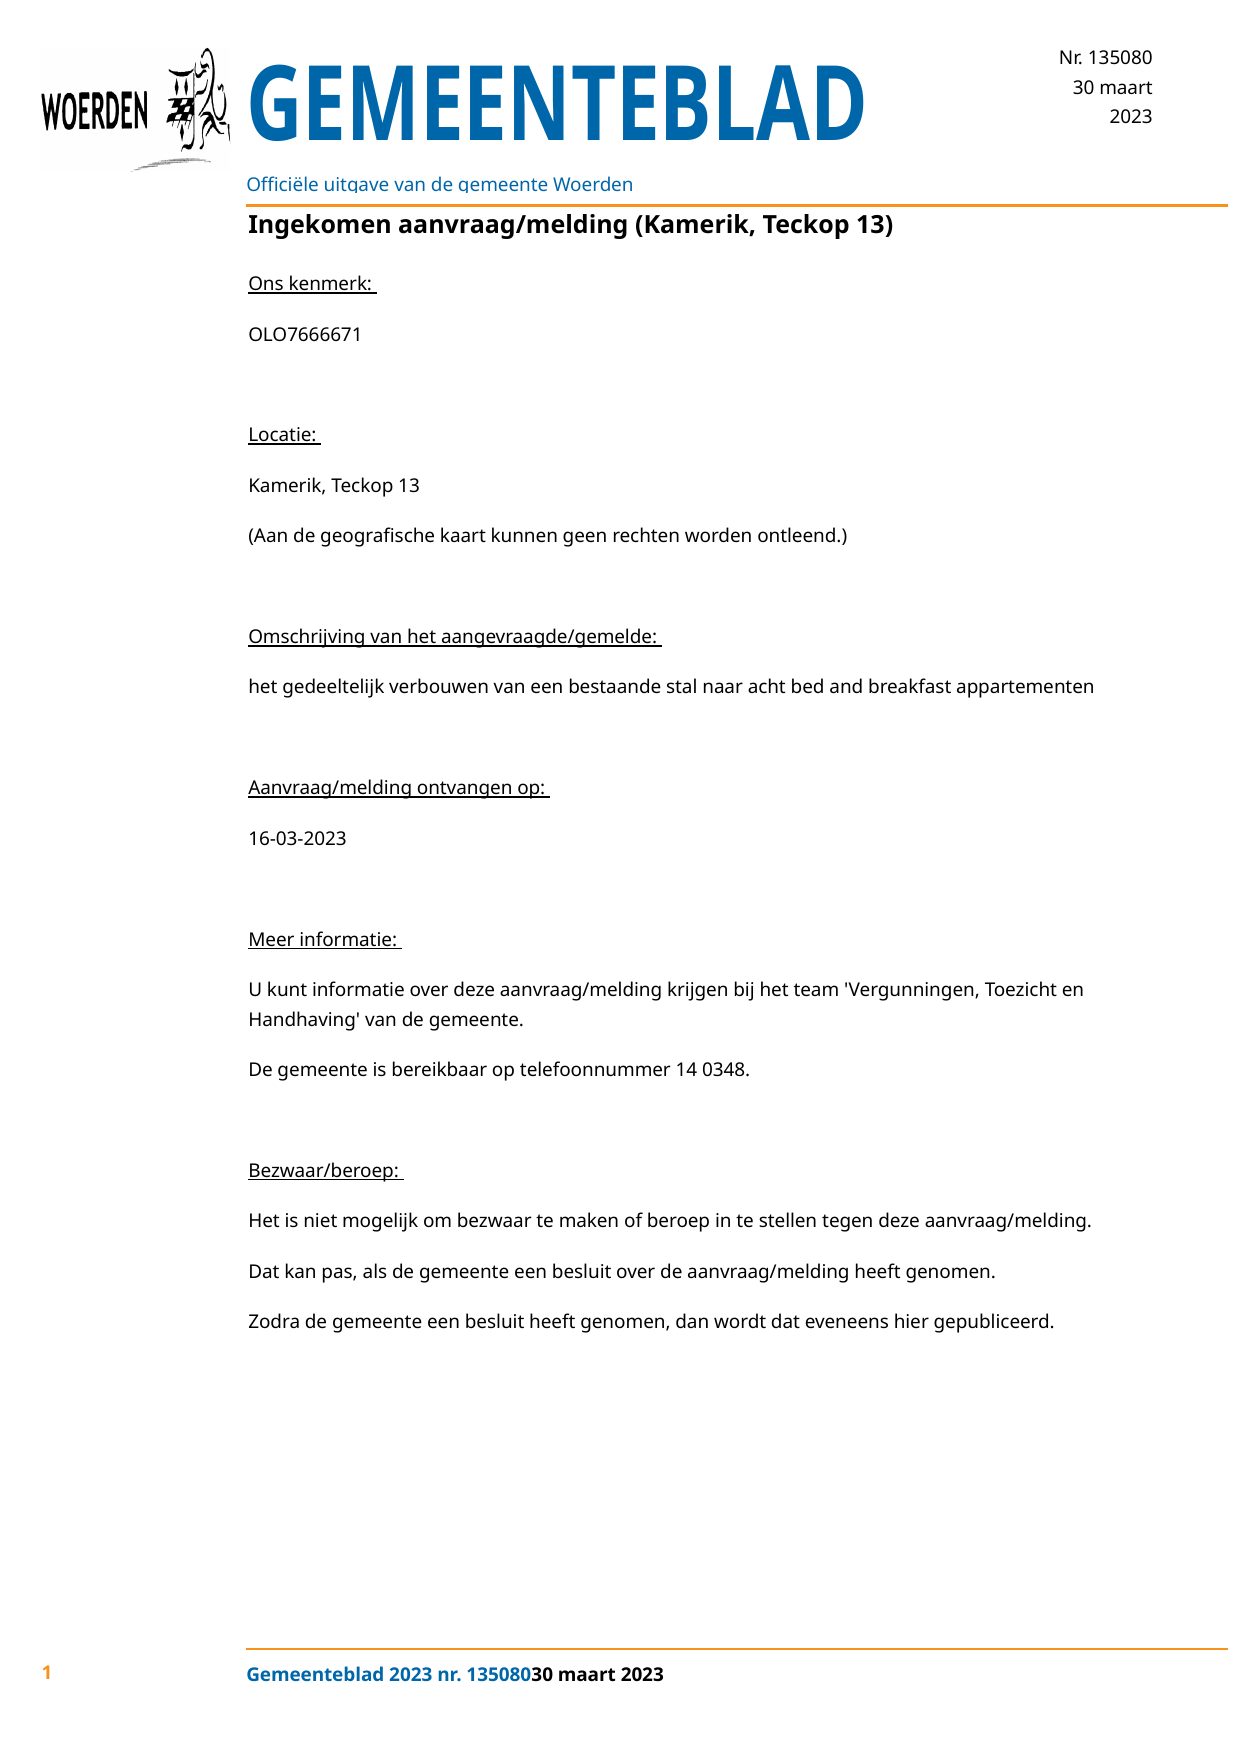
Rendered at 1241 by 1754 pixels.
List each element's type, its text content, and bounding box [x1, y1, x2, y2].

text Dat kan pas, als de gemeente een besluit over de aanvraag/melding heeft genomen. [248, 1258, 1152, 1283]
text Kamerik, Teckop 13 [248, 472, 1152, 498]
text Aanvraag/melding ontvangen op: [248, 774, 1152, 800]
text (Aan de geografische kaart kunnen geen rechten worden ontleend.) [248, 522, 1152, 548]
text Meer informatie: [248, 926, 1152, 951]
text De gemeente is bereikbaar op telefoonnummer 14 0348. [248, 1056, 1152, 1082]
text OLO7666671 [248, 321, 1152, 346]
text 16-03-2023 [248, 825, 1152, 851]
text Ingekomen aanvraag/melding (Kamerik, Teckop 13) [248, 207, 1152, 241]
text Zodra de gemeente een besluit heeft genomen, dan wordt dat eveneens hier gepubliceerd. [248, 1308, 1152, 1334]
text Locatie: [248, 422, 1152, 447]
picture [41, 47, 231, 172]
text Het is niet mogelijk om bezwaar te maken of beroep in te stellen tegen deze aanvraag/melding. [248, 1207, 1152, 1233]
text het gedeeltelijk verbouwen van een bestaande stal naar acht bed and breakfast appartementen [248, 674, 1152, 699]
text Omschrijving van het aangevraagde/gemelde: [248, 623, 1152, 649]
text U kunt informatie over deze aanvraag/melding krijgen bij het team 'Vergunningen, Toezicht en Handhaving' van de gemeente. [248, 976, 1152, 1031]
text Ons kenmerk: [248, 270, 1152, 296]
text Bezwaar/beroep: [248, 1157, 1152, 1183]
